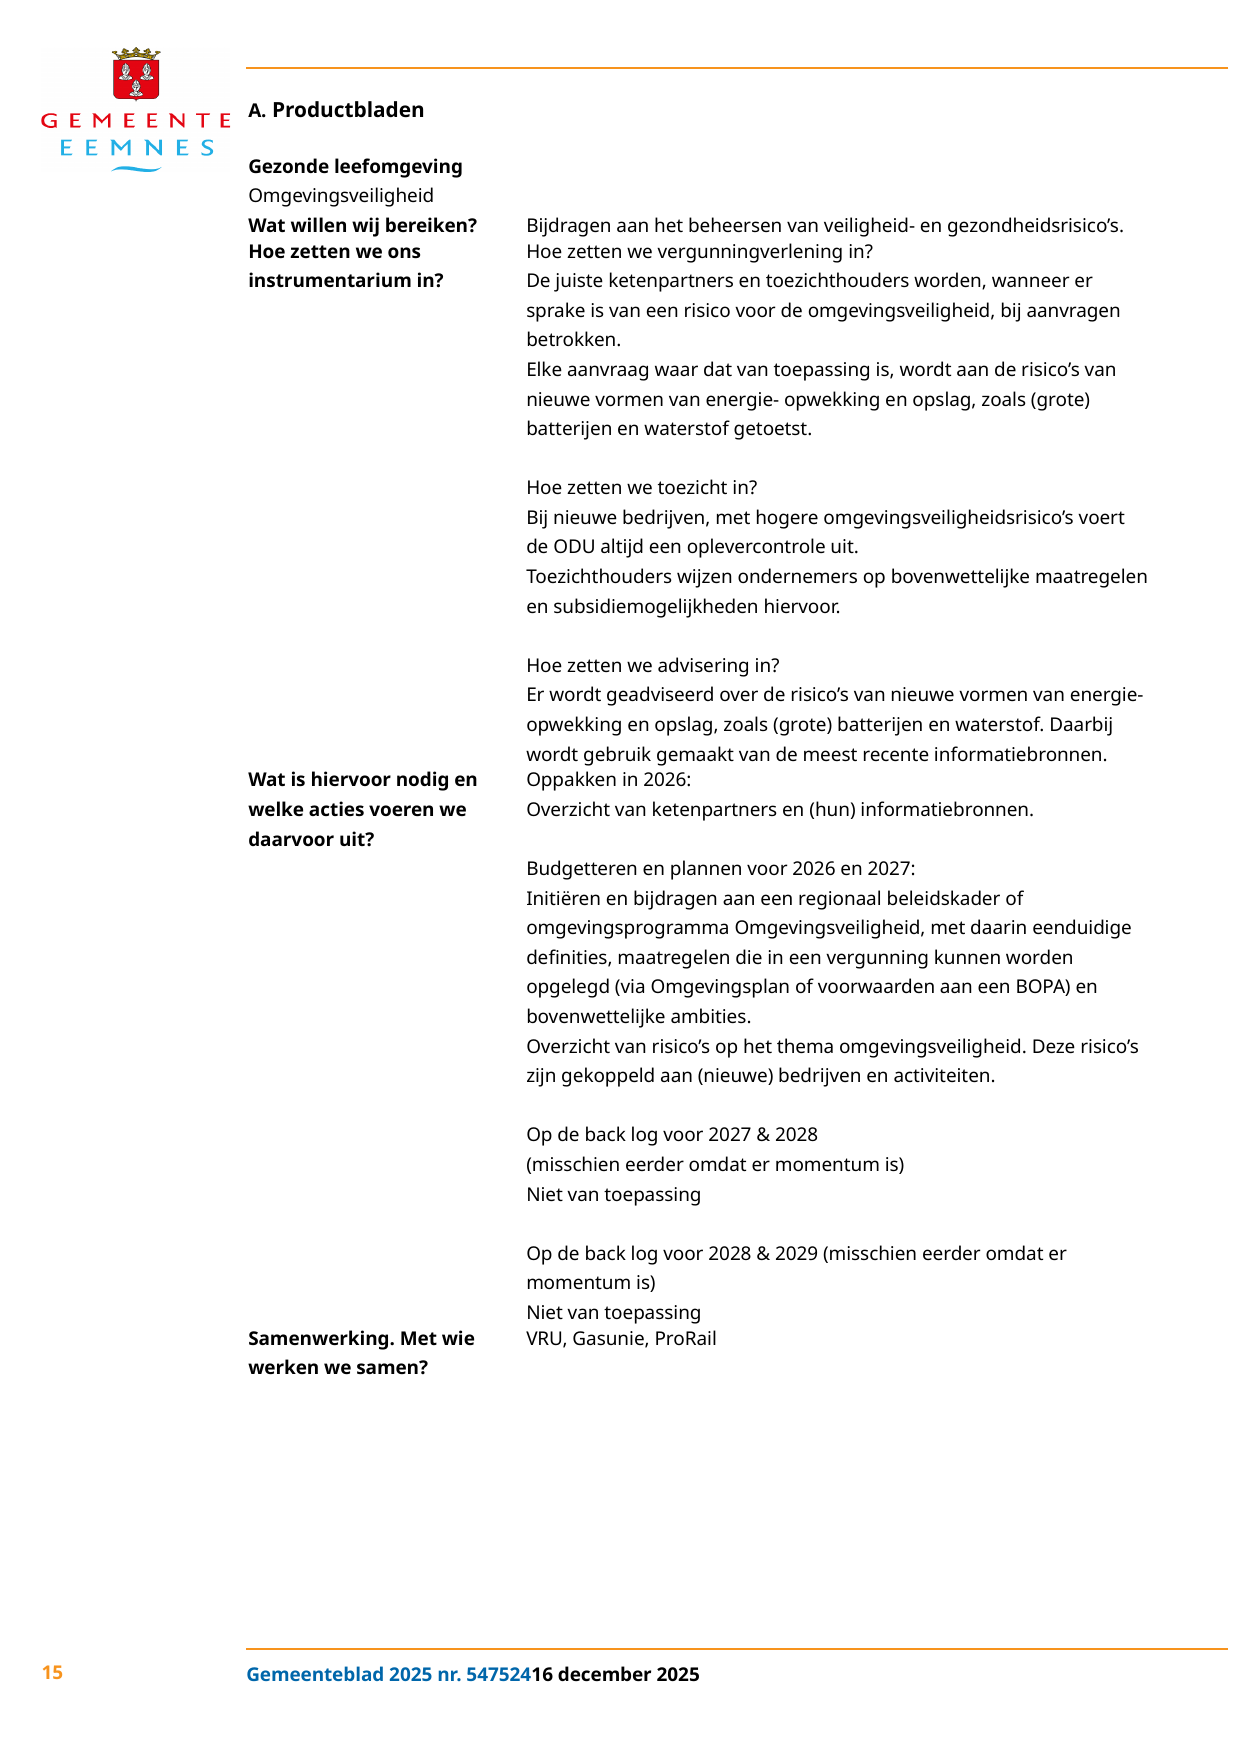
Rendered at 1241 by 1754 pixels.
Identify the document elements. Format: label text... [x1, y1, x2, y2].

text A. Productbladen [248, 95, 1152, 123]
table_cell VRU, Gasunie, ProRail [526, 1325, 1152, 1380]
table_cell Oppakken in 2026: Overzicht van ketenpartners en (hun) informatiebronnen. Budgetteren en plannen voor 2026 en 2027: Initiëren en bijdragen aan een regionaal beleidskader of omgevingsprogramma Omgevingsveiligheid, met daarin eenduidige definities, maatregelen die in een vergunning kunnen worden opgelegd (via Omgevingsplan of voorwaarden aan een BOPA) en bovenwettelijke ambities. Overzicht van risico’s op het thema omgevingsveiligheid. Deze risico’s zijn gekoppeld aan (nieuwe) bedrijven en activiteiten. Op de back log voor 2027 & 2028 (misschien eerder omdat er momentum is) Niet van toepassing Op de back log voor 2028 & 2029 (misschien eerder omdat er momentum is) Niet van toepassing [526, 767, 1152, 1325]
table_cell Samenwerking. Met wie werken we samen? [248, 1325, 526, 1380]
table_cell Hoe zetten we vergunningverlening in? De juiste ketenpartners en toezichthouders worden, wanneer er sprake is van een risico voor de omgevingsveiligheid, bij aanvragen betrokken. Elke aanvraag waar dat van toepassing is, wordt aan de risico’s van nieuwe vormen van energie- opwekking en opslag, zoals (grote) batterijen en waterstof getoetst. Hoe zetten we toezicht in? Bij nieuwe bedrijven, met hogere omgevingsveiligheidsrisico’s voert de ODU altijd een oplevercontrole uit. Toezichthouders wijzen ondernemers op bovenwettelijke maatregelen en subsidiemogelijkheden hiervoor. Hoe zetten we advisering in? Er wordt geadviseerd over de risico’s van nieuwe vormen van energie- opwekking en opslag, zoals (grote) batterijen en waterstof. Daarbij wordt gebruik gemaakt van de meest recente informatiebronnen. [526, 238, 1152, 767]
table_cell Wat is hiervoor nodig en welke acties voeren we daarvoor uit? [248, 767, 526, 1325]
table_header Wat willen wij bereiken? [248, 212, 526, 238]
table_cell Hoe zetten we ons instrumentarium in? [248, 238, 526, 767]
picture [41, 47, 231, 172]
text Gezonde leefomgeving [248, 153, 1152, 179]
text Omgevingsveiligheid [248, 182, 1152, 208]
table_header Bijdragen aan het beheersen van veiligheid- en gezondheidsrisico’s. [526, 212, 1152, 238]
